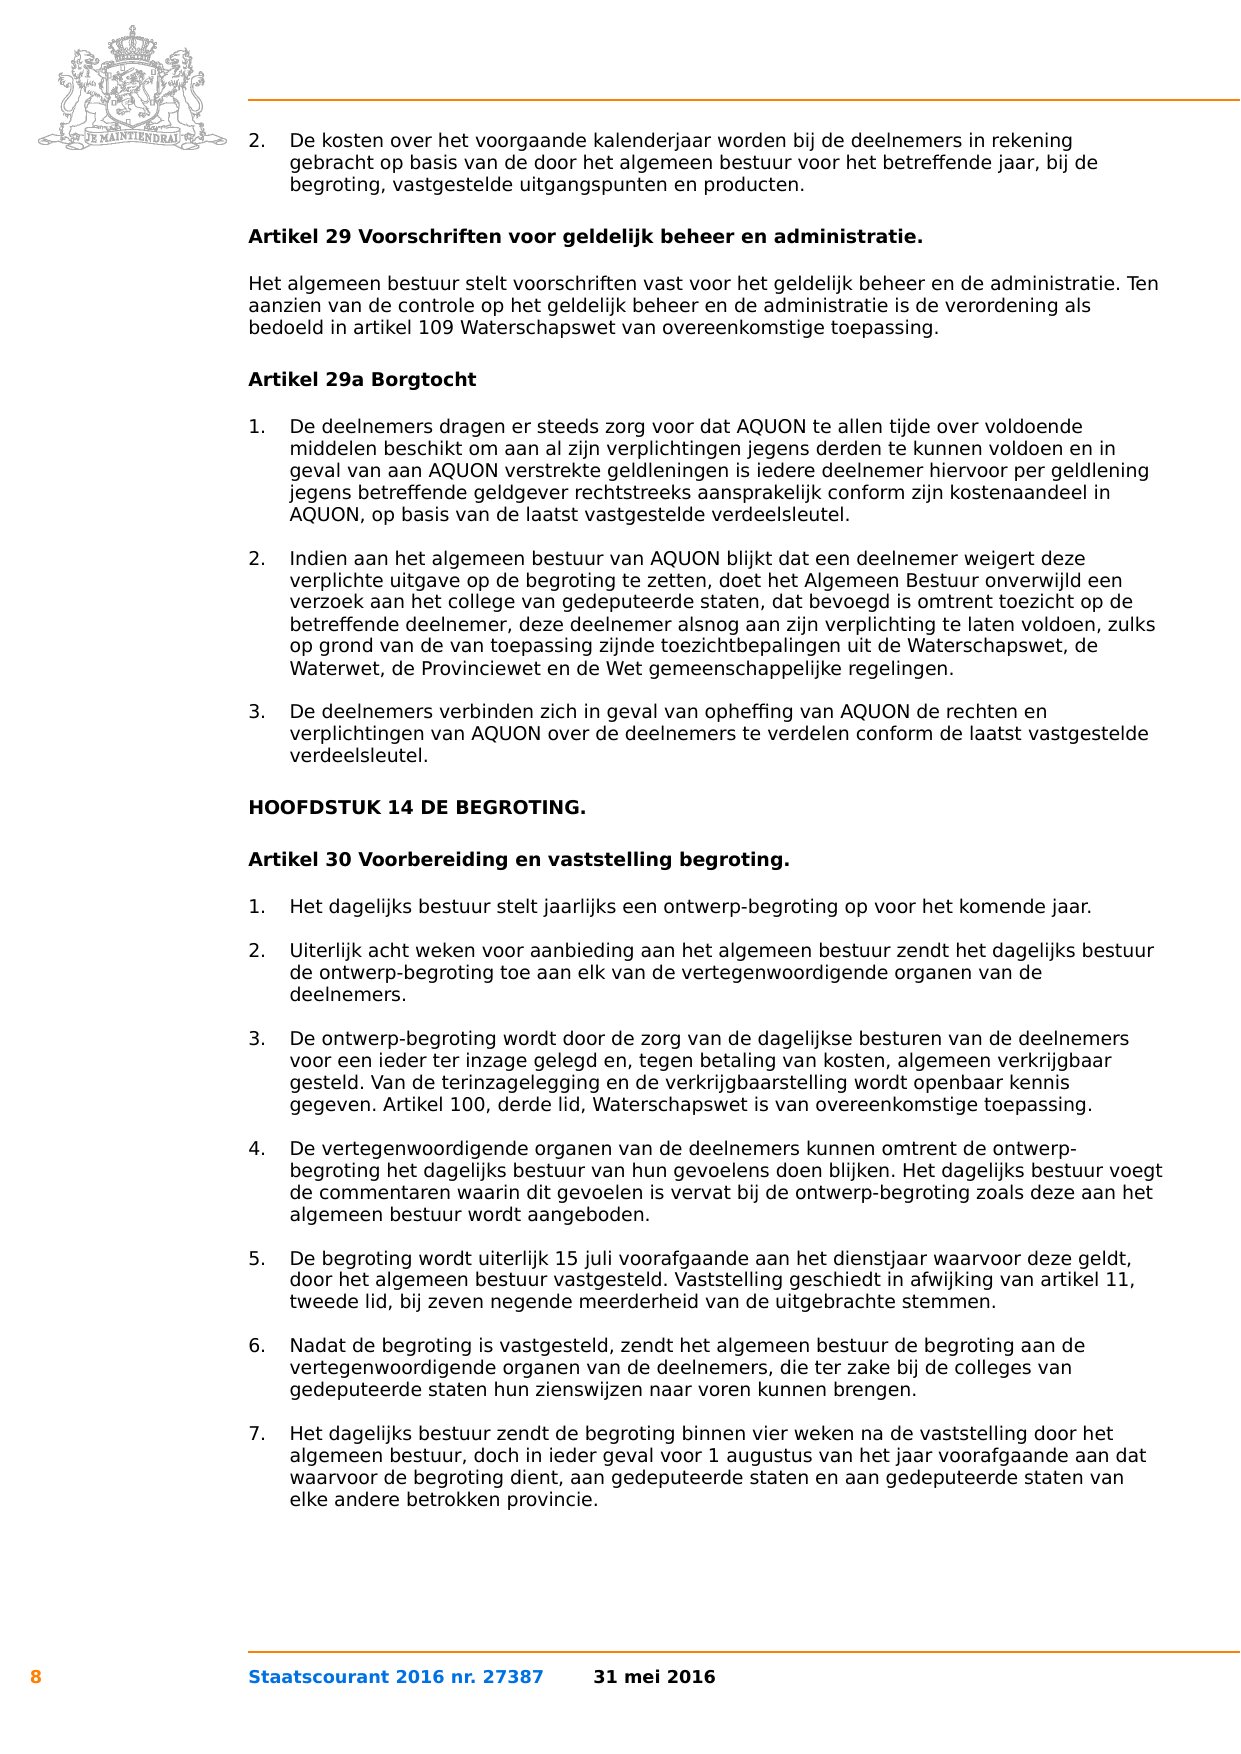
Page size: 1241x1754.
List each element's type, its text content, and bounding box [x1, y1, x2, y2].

text 1. De deelnemers dragen er steeds zorg voor dat AQUON te allen tijde over voldoende middelen beschikt om aan al zijn verplichtingen jegens derden te kunnen voldoen en in geval van aan AQUON verstrekte geldleningen is iedere deelnemer hiervoor per geldlening jegens betreffende geldgever rechtstreeks aansprakelijk conform zijn kostenaandeel in AQUON, op basis van de laatst vastgestelde verdeelsleutel. [248, 416, 1163, 526]
text 2. Indien aan het algemeen bestuur van AQUON blijkt dat een deelnemer weigert deze verplichte uitgave op de begroting te zetten, doet het Algemeen Bestuur onverwijld een verzoek aan het college van gedeputeerde staten, dat bevoegd is omtrent toezicht op de betreffende deelnemer, deze deelnemer alsnog aan zijn verplichting te laten voldoen, zulks op grond van de van toepassing zijnde toezichtbepalingen uit de Waterschapswet, de Waterwet, de Provinciewet en de Wet gemeenschappelijke regelingen. [248, 547, 1163, 679]
text 3. De deelnemers verbinden zich in geval van opheffing van AQUON de rechten en verplichtingen van AQUON over de deelnemers te verdelen conform de laatst vastgestelde verdeelsleutel. [248, 701, 1163, 767]
picture [38, 25, 227, 150]
text 6. Nadat de begroting is vastgesteld, zendt het algemeen bestuur de begroting aan de vertegenwoordigende organen van de deelnemers, die ter zake bij de colleges van gedeputeerde staten hun zienswijzen naar voren kunnen brengen. [248, 1335, 1163, 1401]
text 7. Het dagelijks bestuur zendt de begroting binnen vier weken na de vaststelling door het algemeen bestuur, doch in ieder geval voor 1 augustus van het jaar voorafgaande aan dat waarvoor de begroting dient, aan gedeputeerde staten en aan gedeputeerde staten van elke andere betrokken provincie. [248, 1423, 1163, 1511]
subtitle Artikel 30 Voorbereiding en vaststelling begroting. [248, 849, 1163, 871]
subtitle Artikel 29 Voorschriften voor geldelijk beheer en administratie. [248, 226, 1163, 248]
text 2. De kosten over het voorgaande kalenderjaar worden bij de deelnemers in rekening gebracht op basis van de door het algemeen bestuur voor het betreffende jaar, bij de begroting, vastgestelde uitgangspunten en producten. [248, 130, 1163, 196]
text 5. De begroting wordt uiterlijk 15 juli voorafgaande aan het dienstjaar waarvoor deze geldt, door het algemeen bestuur vastgesteld. Vaststelling geschiedt in afwijking van artikel 11, tweede lid, bij zeven negende meerderheid van de uitgebrachte stemmen. [248, 1247, 1163, 1313]
text Het algemeen bestuur stelt voorschriften vast voor het geldelijk beheer en de administratie. Ten aanzien van de controle op het geldelijk beheer en de administratie is de verordening als bedoeld in artikel 109 Waterschapswet van overeenkomstige toepassing. [248, 273, 1163, 339]
text 3. De ontwerp-begroting wordt door de zorg van de dagelijkse besturen van de deelnemers voor een ieder ter inzage gelegd en, tegen betaling van kosten, algemeen verkrijgbaar gesteld. Van de terinzagelegging en de verkrijgbaarstelling wordt openbaar kennis gegeven. Artikel 100, derde lid, Waterschapswet is van overeenkomstige toepassing. [248, 1028, 1163, 1116]
subtitle Artikel 29a Borgtocht [248, 369, 1163, 391]
text 1. Het dagelijks bestuur stelt jaarlijks een ontwerp-begroting op voor het komende jaar. [248, 896, 1163, 918]
subtitle HOOFDSTUK 14 DE BEGROTING. [248, 797, 1163, 819]
text 2. Uiterlijk acht weken voor aanbieding aan het algemeen bestuur zendt het dagelijks bestuur de ontwerp-begroting toe aan elk van de vertegenwoordigende organen van de deelnemers. [248, 940, 1163, 1006]
text 4. De vertegenwoordigende organen van de deelnemers kunnen omtrent de ontwerp-begroting het dagelijks bestuur van hun gevoelens doen blijken. Het dagelijks bestuur voegt de commentaren waarin dit gevoelen is vervat bij de ontwerp-begroting zoals deze aan het algemeen bestuur wordt aangeboden. [248, 1138, 1163, 1226]
